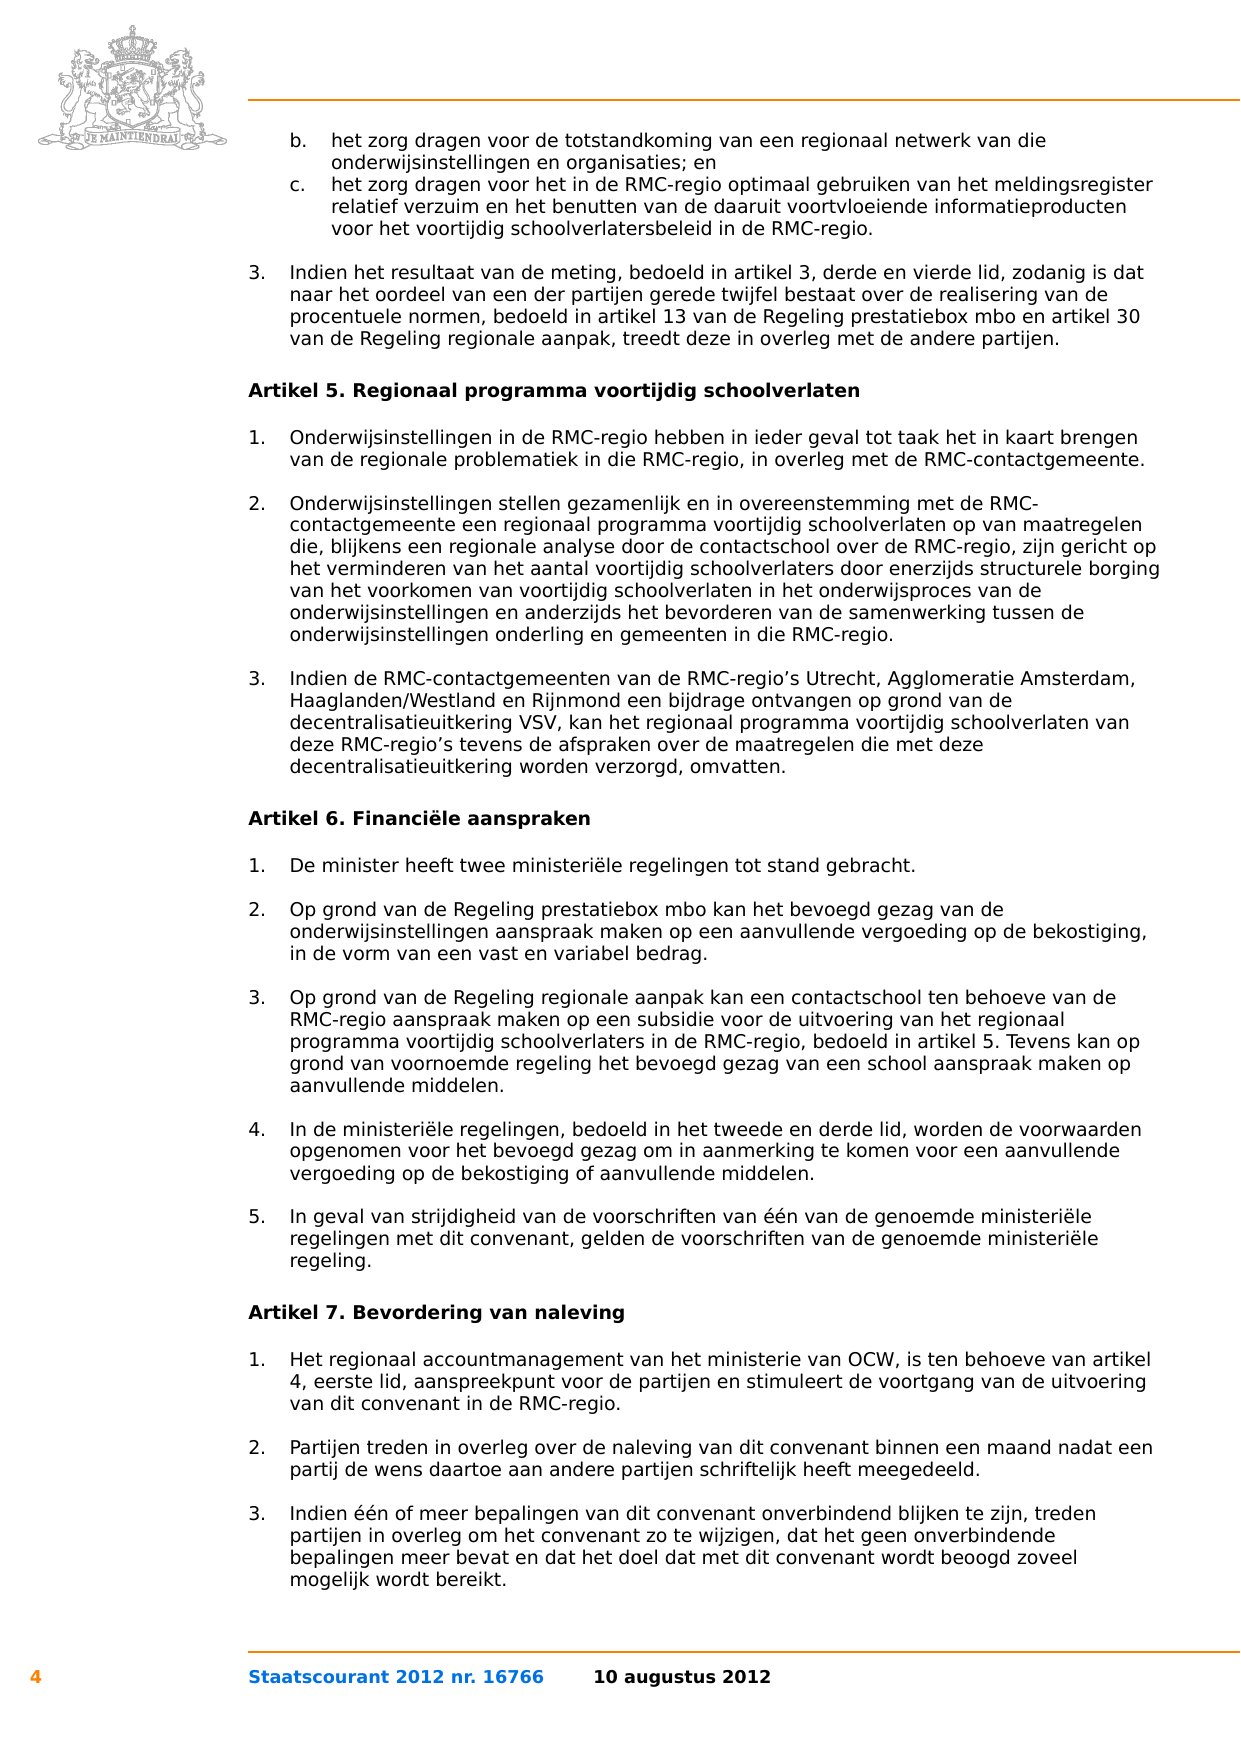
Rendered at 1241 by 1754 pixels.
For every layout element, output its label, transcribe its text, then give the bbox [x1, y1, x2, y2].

text 2. Onderwijsinstellingen stellen gezamenlijk en in overeenstemming met de RMC-contactgemeente een regionaal programma voortijdig schoolverlaten op van maatregelen die, blijkens een regionale analyse door de contactschool over de RMC-regio, zijn gericht op het verminderen van het aantal voortijdig schoolverlaters door enerzijds structurele borging van het voorkomen van voortijdig schoolverlaten in het onderwijsproces van de onderwijsinstellingen en anderzijds het bevorderen van de samenwerking tussen de onderwijsinstellingen onderling en gemeenten in die RMC-regio. [248, 492, 1163, 646]
subtitle Artikel 5. Regionaal programma voortijdig schoolverlaten [248, 379, 1163, 402]
text 1. Het regionaal accountmanagement van het ministerie van OCW, is ten behoeve van artikel 4, eerste lid, aanspreekpunt voor de partijen en stimuleert de voortgang van de uitvoering van dit convenant in de RMC-regio. [248, 1349, 1163, 1415]
text 1. Onderwijsinstellingen in de RMC-regio hebben in ieder geval tot taak het in kaart brengen van de regionale problematiek in die RMC-regio, in overleg met de RMC-contactgemeente. [248, 427, 1163, 471]
text 3. Indien de RMC-contactgemeenten van de RMC-regio’s Utrecht, Agglomeratie Amsterdam, Haaglanden/Westland en Rijnmond een bijdrage ontvangen op grond van de decentralisatieuitkering VSV, kan het regionaal programma voortijdig schoolverlaten van deze RMC-regio’s tevens de afspraken over de maatregelen die met deze decentralisatieuitkering worden verzorgd, omvatten. [248, 668, 1163, 778]
text 4. In de ministeriële regelingen, bedoeld in het tweede en derde lid, worden de voorwaarden opgenomen voor het bevoegd gezag om in aanmerking te komen voor een aanvullende vergoeding op de bekostiging of aanvullende middelen. [248, 1118, 1163, 1184]
text 3. Indien het resultaat van de meting, bedoeld in artikel 3, derde en vierde lid, zodanig is dat naar het oordeel van een der partijen gerede twijfel bestaat over de realisering van de procentuele normen, bedoeld in artikel 13 van de Regeling prestatiebox mbo en artikel 30 van de Regeling regionale aanpak, treedt deze in overleg met de andere partijen. [248, 262, 1163, 349]
text b. het zorg dragen voor de totstandkoming van een regionaal netwerk van die onderwijsinstellingen en organisaties; en [289, 130, 1163, 174]
picture [38, 25, 227, 150]
text 3. Indien één of meer bepalingen van dit convenant onverbindend blijken te zijn, treden partijen in overleg om het convenant zo te wijzigen, dat het geen onverbindende bepalingen meer bevat en dat het doel dat met dit convenant wordt beoogd zoveel mogelijk wordt bereikt. [248, 1503, 1163, 1591]
text c. het zorg dragen voor het in de RMC-regio optimaal gebruiken van het meldingsregister relatief verzuim en het benutten van de daaruit voortvloeiende informatieproducten voor het voortijdig schoolverlatersbeleid in de RMC-regio. [289, 174, 1163, 240]
text 3. Op grond van de Regeling regionale aanpak kan een contactschool ten behoeve van de RMC-regio aanspraak maken op een subsidie voor de uitvoering van het regionaal programma voortijdig schoolverlaters in de RMC-regio, bedoeld in artikel 5. Tevens kan op grond van voornoemde regeling het bevoegd gezag van een school aanspraak maken op aanvullende middelen. [248, 987, 1163, 1097]
text 5. In geval van strijdigheid van de voorschriften van één van de genoemde ministeriële regelingen met dit convenant, gelden de voorschriften van de genoemde ministeriële regeling. [248, 1206, 1163, 1272]
text 2. Op grond van de Regeling prestatiebox mbo kan het bevoegd gezag van de onderwijsinstellingen aanspraak maken op een aanvullende vergoeding op de bekostiging, in de vorm van een vast en variabel bedrag. [248, 899, 1163, 965]
text 1. De minister heeft twee ministeriële regelingen tot stand gebracht. [248, 855, 1163, 877]
text 2. Partijen treden in overleg over de naleving van dit convenant binnen een maand nadat een partij de wens daartoe aan andere partijen schriftelijk heeft meegedeeld. [248, 1437, 1163, 1481]
subtitle Artikel 7. Bevordering van naleving [248, 1302, 1163, 1324]
subtitle Artikel 6. Financiële aanspraken [248, 808, 1163, 830]
